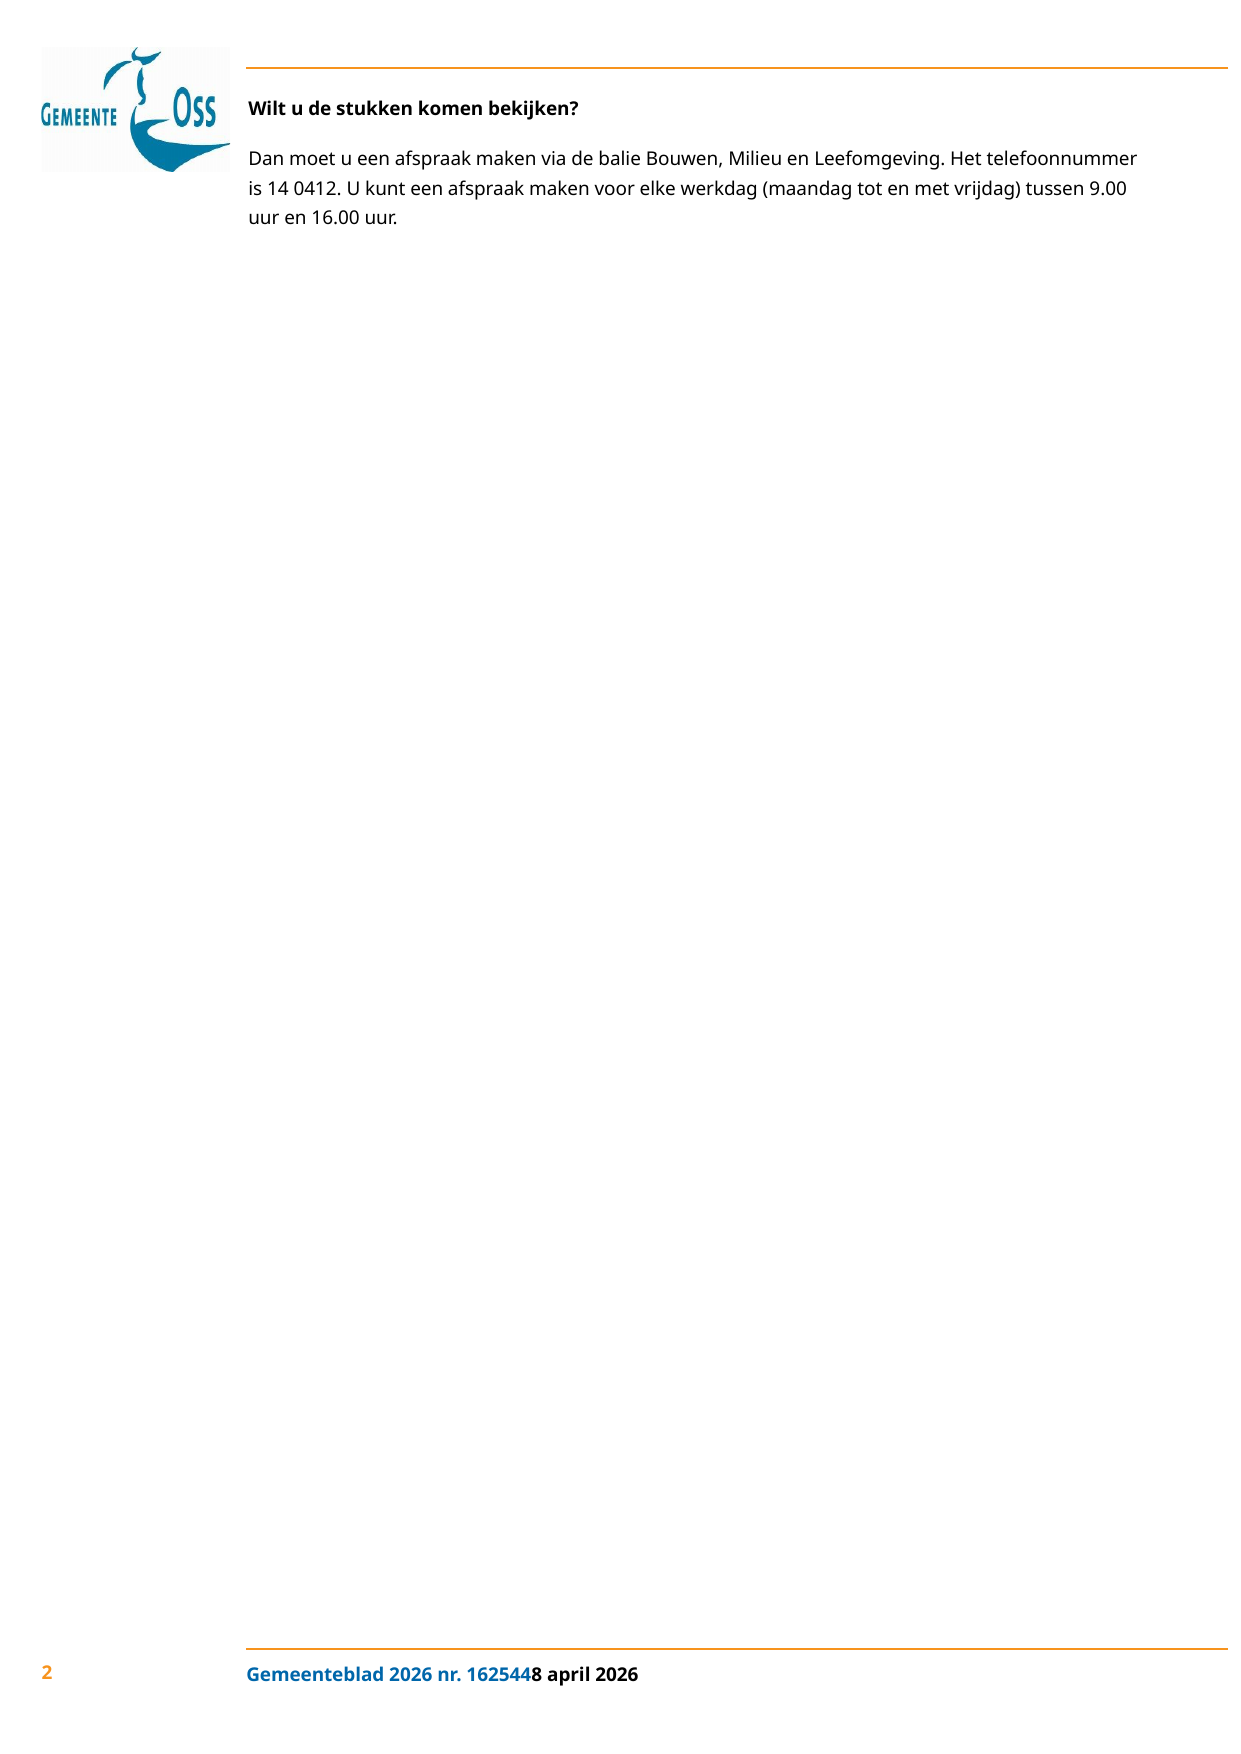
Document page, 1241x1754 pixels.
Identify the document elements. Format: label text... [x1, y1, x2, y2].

text Dan moet u een afspraak maken via de balie Bouwen, Milieu en Leefomgeving. Het telefoonnummer is 14 0412. U kunt een afspraak maken voor elke werkdag (maandag tot en met vrijdag) tussen 9.00 uur en 16.00 uur. [248, 145, 1152, 230]
text Wilt u de stukken komen bekijken? [248, 95, 1152, 121]
picture [41, 47, 231, 172]
